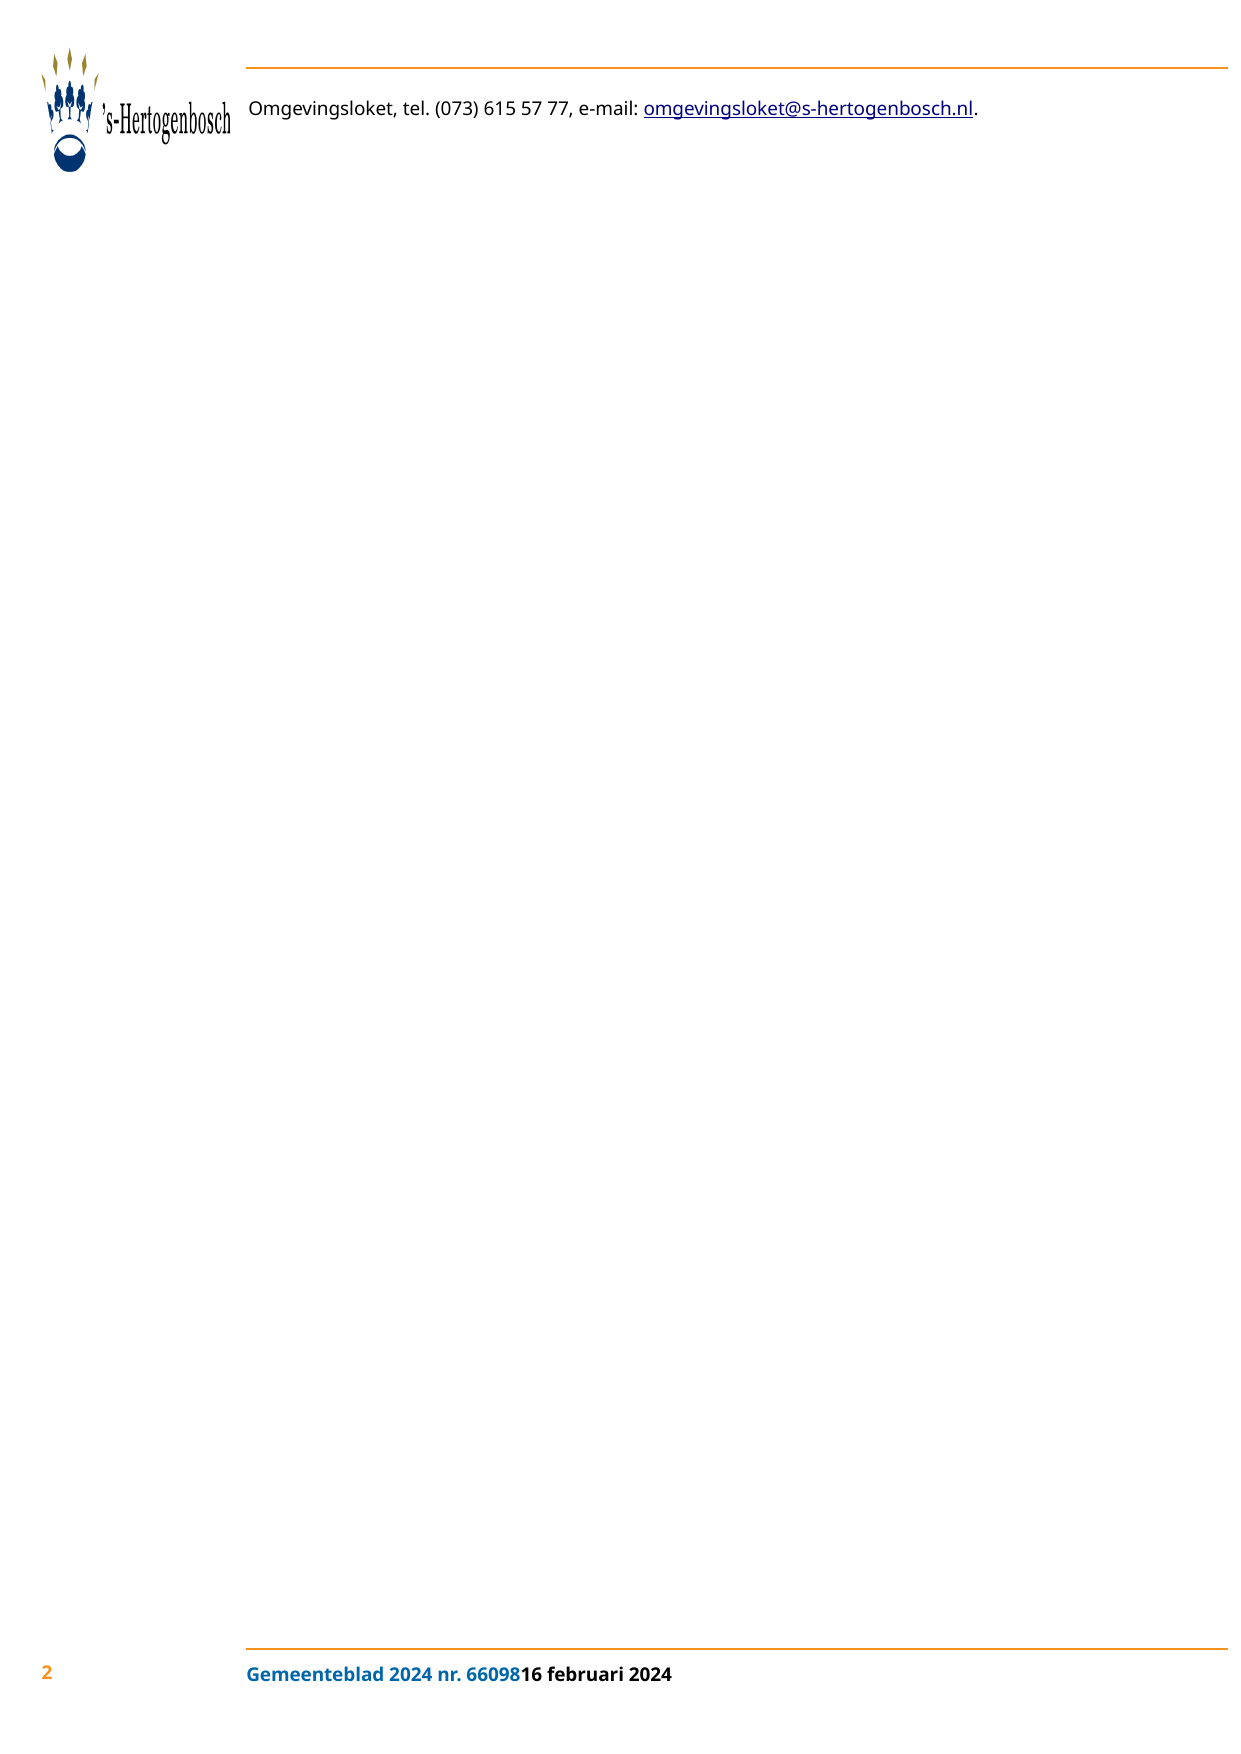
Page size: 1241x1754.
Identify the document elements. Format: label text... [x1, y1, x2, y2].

picture [41, 47, 231, 172]
text Omgevingsloket, tel. (073) 615 57 77, e-mail: omgevingsloket@s-hertogenbosch.nl. [248, 95, 1152, 121]
